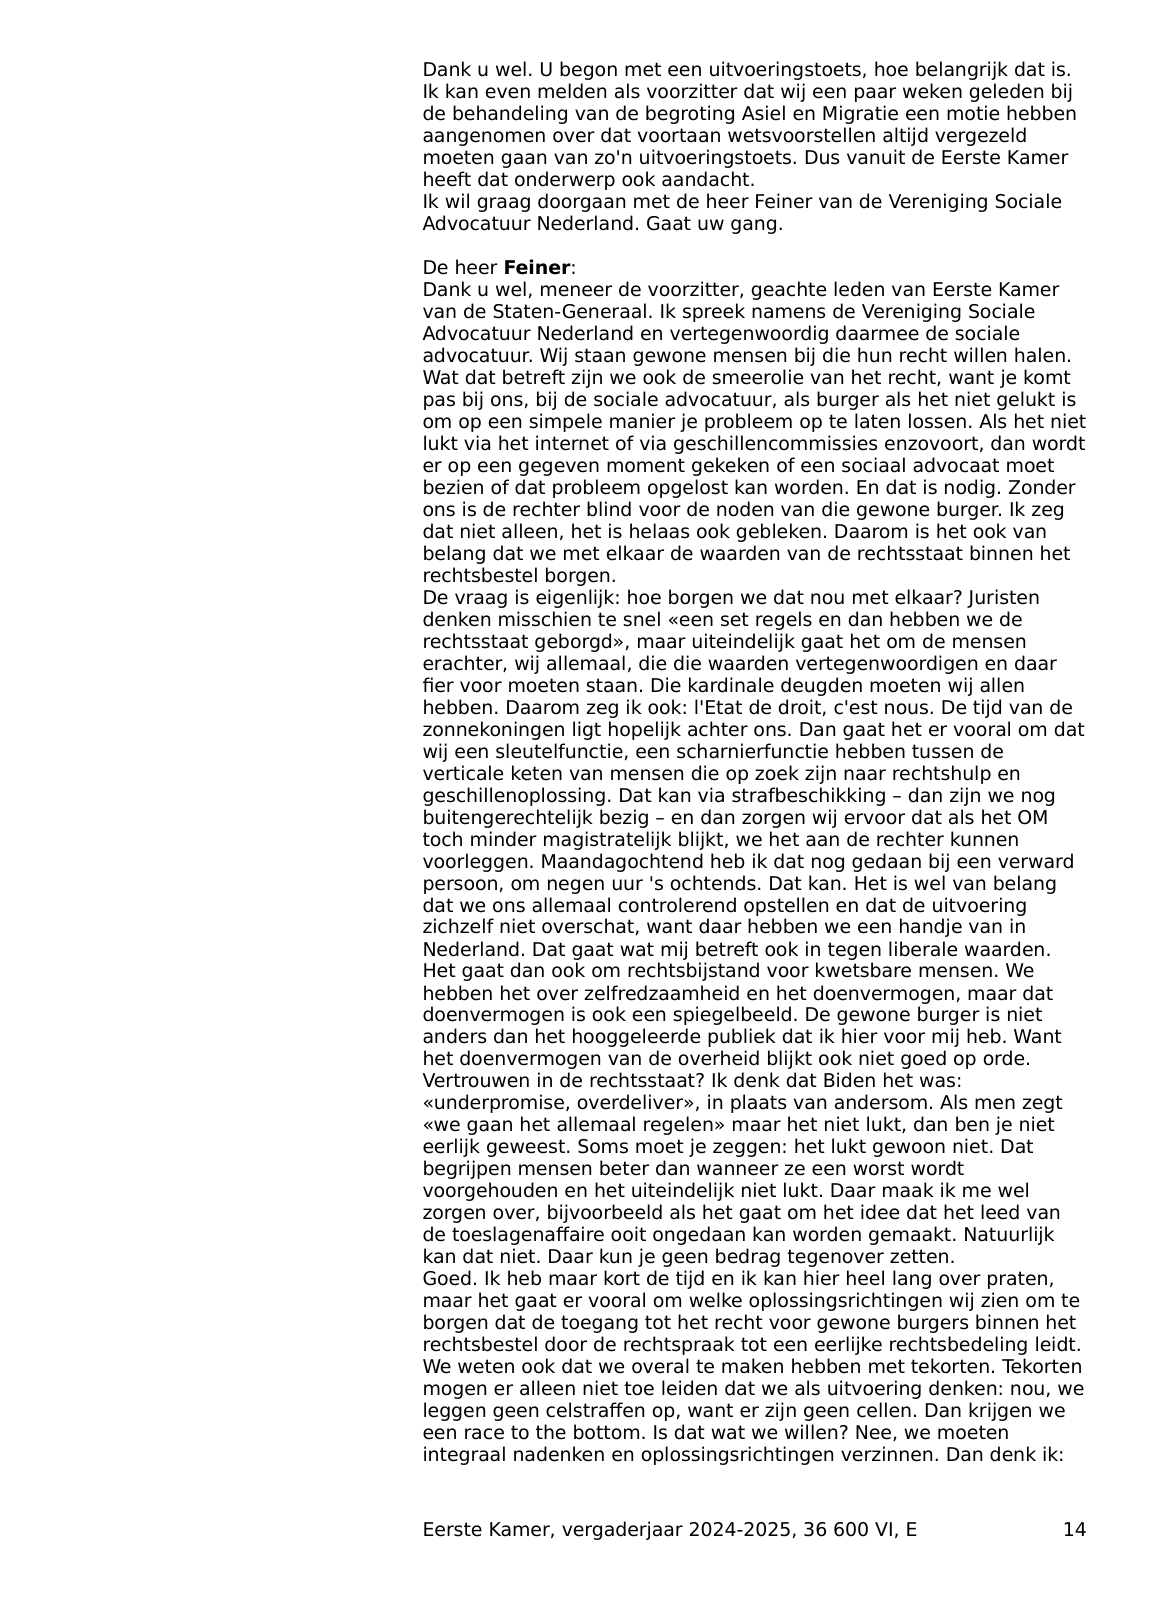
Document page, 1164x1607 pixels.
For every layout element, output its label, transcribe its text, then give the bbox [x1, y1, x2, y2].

text Dank u wel, meneer de voorzitter, geachte leden van Eerste Kamer van de Staten-Generaal. Ik spreek namens de Vereniging Sociale Advocatuur Nederland en vertegenwoordig daarmee de sociale advocatuur. Wij staan gewone mensen bij die hun recht willen halen. Wat dat betreft zijn we ook de smeerolie van het recht, want je komt pas bij ons, bij de sociale advocatuur, als burger als het niet gelukt is om op een simpele manier je probleem op te laten lossen. Als het niet lukt via het internet of via geschillencommissies enzovoort, dan wordt er op een gegeven moment gekeken of een sociaal advocaat moet bezien of dat probleem opgelost kan worden. En dat is nodig. Zonder ons is de rechter blind voor de noden van die gewone burger. Ik zeg dat niet alleen, het is helaas ook gebleken. Daarom is het ook van belang dat we met elkaar de waarden van de rechtsstaat binnen het rechtsbestel borgen. [422, 279, 1087, 587]
text Het gaat dan ook om rechtsbijstand voor kwetsbare mensen. We hebben het over zelfredzaamheid en het doenvermogen, maar dat doenvermogen is ook een spiegelbeeld. De gewone burger is niet anders dan het hooggeleerde publiek dat ik hier voor mij heb. Want het doenvermogen van de overheid blijkt ook niet goed op orde. Vertrouwen in de rechtsstaat? Ik denk dat Biden het was: «underpromise, overdeliver», in plaats van andersom. Als men zegt «we gaan het allemaal regelen» maar het niet lukt, dan ben je niet eerlijk geweest. Soms moet je zeggen: het lukt gewoon niet. Dat begrijpen mensen beter dan wanneer ze een worst wordt voorgehouden en het uiteindelijk niet lukt. Daar maak ik me wel zorgen over, bijvoorbeeld als het gaat om het idee dat het leed van de toeslagenaffaire ooit ongedaan kan worden gemaakt. Natuurlijk kan dat niet. Daar kun je geen bedrag tegenover zetten. [422, 960, 1087, 1268]
text De vraag is eigenlijk: hoe borgen we dat nou met elkaar? Juristen denken misschien te snel «een set regels en dan hebben we de rechtsstaat geborgd», maar uiteindelijk gaat het om de mensen erachter, wij allemaal, die die waarden vertegenwoordigen en daar fier voor moeten staan. Die kardinale deugden moeten wij allen hebben. Daarom zeg ik ook: l'Etat de droit, c'est nous. De tijd van de zonnekoningen ligt hopelijk achter ons. Dan gaat het er vooral om dat wij een sleutelfunctie, een scharnierfunctie hebben tussen de verticale keten van mensen die op zoek zijn naar rechtshulp en geschillenoplossing. Dat kan via strafbeschikking – dan zijn we nog buitengerechtelijk bezig – en dan zorgen wij ervoor dat als het OM toch minder magistratelijk blijkt, we het aan de rechter kunnen voorleggen. Maandagochtend heb ik dat nog gedaan bij een verward persoon, om negen uur 's ochtends. Dat kan. Het is wel van belang dat we ons allemaal controlerend opstellen en dat de uitvoering zichzelf niet overschat, want daar hebben we een handje van in Nederland. Dat gaat wat mij betreft ook in tegen liberale waarden. [422, 587, 1087, 960]
text De heer Feiner: [422, 257, 1087, 279]
text Goed. Ik heb maar kort de tijd en ik kan hier heel lang over praten, maar het gaat er vooral om welke oplossingsrichtingen wij zien om te borgen dat de toegang tot het recht voor gewone burgers binnen het rechtsbestel door de rechtspraak tot een eerlijke rechtsbedeling leidt. We weten ook dat we overal te maken hebben met tekorten. Tekorten mogen er alleen niet toe leiden dat we als uitvoering denken: nou, we leggen geen celstraffen op, want er zijn geen cellen. Dan krijgen we een race to the bottom. Is dat wat we willen? Nee, we moeten integraal nadenken en oplossingsrichtingen verzinnen. Dan denk ik: [422, 1268, 1087, 1466]
text Dank u wel. U begon met een uitvoeringstoets, hoe belangrijk dat is. Ik kan even melden als voorzitter dat wij een paar weken geleden bij de behandeling van de begroting Asiel en Migratie een motie hebben aangenomen over dat voortaan wetsvoorstellen altijd vergezeld moeten gaan van zo'n uitvoeringstoets. Dus vanuit de Eerste Kamer heeft dat onderwerp ook aandacht. [422, 59, 1087, 191]
text Ik wil graag doorgaan met de heer Feiner van de Vereniging Sociale Advocatuur Nederland. Gaat uw gang. [422, 191, 1087, 235]
